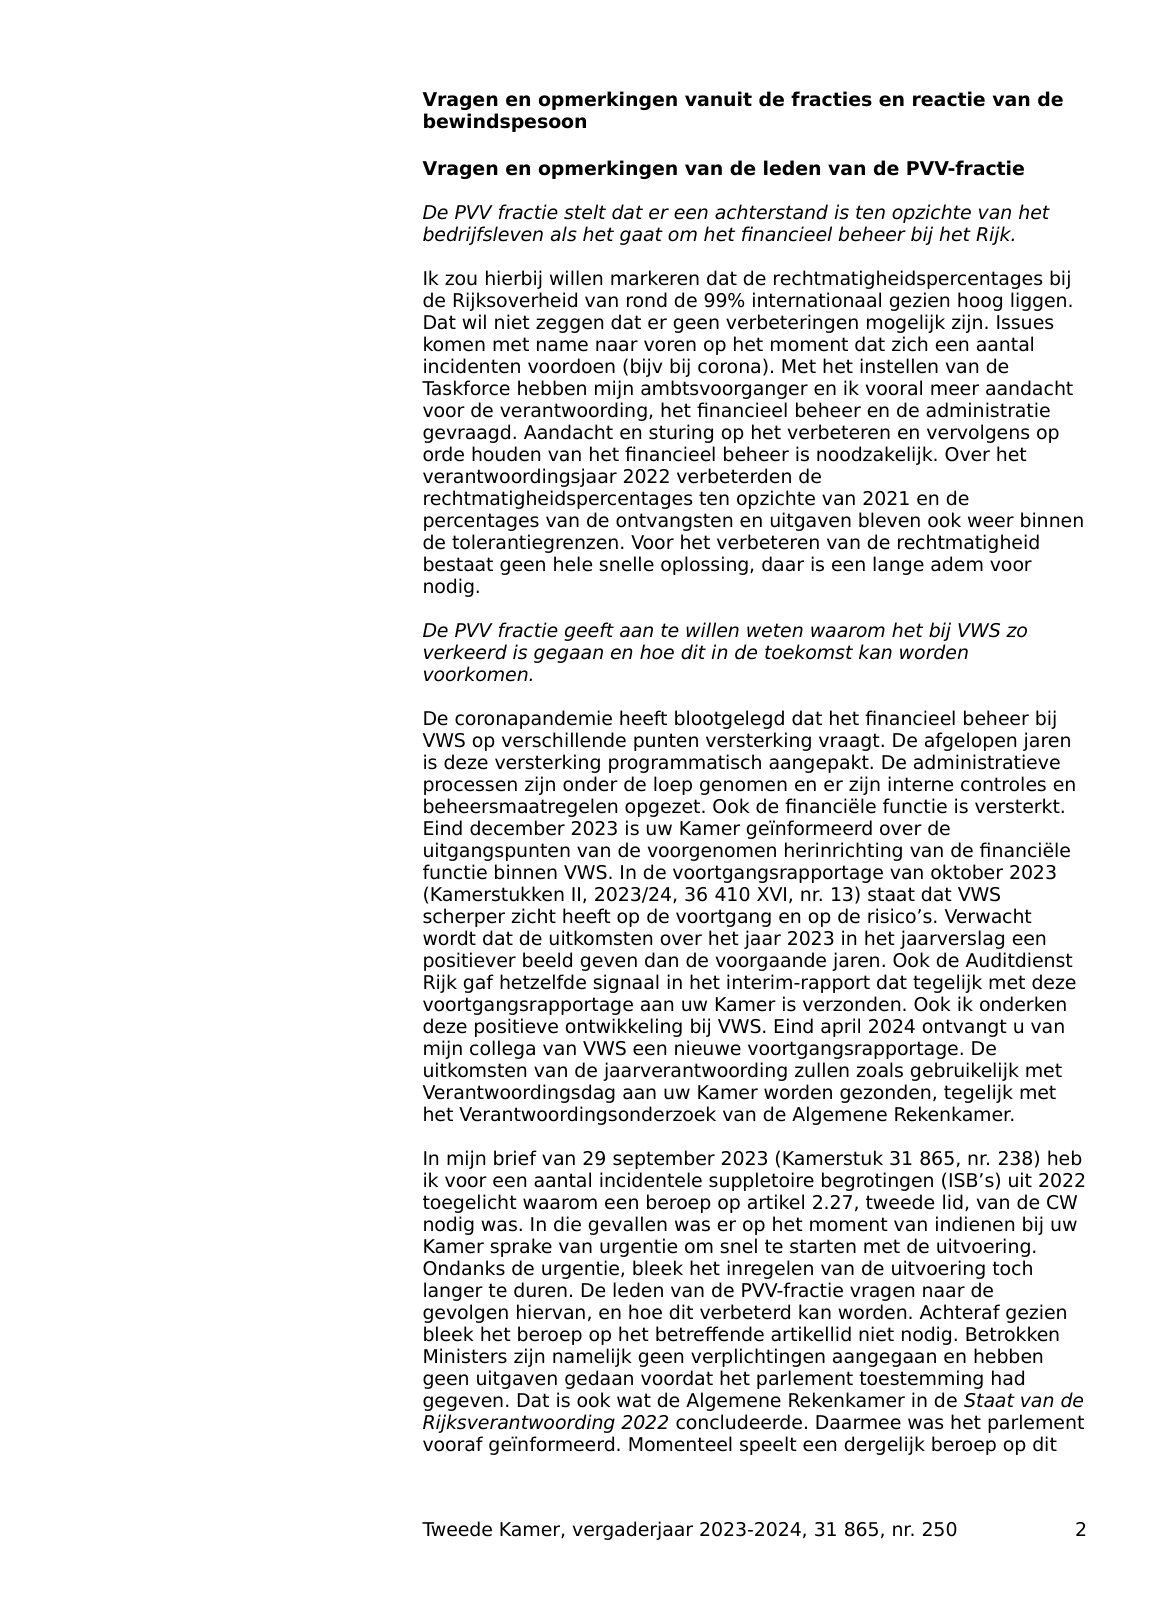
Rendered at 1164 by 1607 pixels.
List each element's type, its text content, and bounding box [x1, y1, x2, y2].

text De PVV fractie stelt dat er een achterstand is ten opzichte van het bedrijfsleven als het gaat om het financieel beheer bij het Rijk. [422, 202, 1087, 246]
text De PVV fractie geeft aan te willen weten waarom het bij VWS zo verkeerd is gegaan en hoe dit in de toekomst kan worden voorkomen. [422, 620, 1087, 686]
subtitle Vragen en opmerkingen vanuit de fracties en reactie van de bewindspesoon [422, 89, 1087, 133]
subtitle Vragen en opmerkingen van de leden van de PVV-fractie [422, 158, 1087, 180]
text De coronapandemie heeft blootgelegd dat het financieel beheer bij VWS op verschillende punten versterking vraagt. De afgelopen jaren is deze versterking programmatisch aangepakt. De administratieve processen zijn onder de loep genomen en er zijn interne controles en beheersmaatregelen opgezet. Ook de financiële functie is versterkt. Eind december 2023 is uw Kamer geïnformeerd over de uitgangspunten van de voorgenomen herinrichting van de financiële functie binnen VWS. In de voortgangsrapportage van oktober 2023 (Kamerstukken II, 2023/24, 36 410 XVI, nr. 13) staat dat VWS scherper zicht heeft op de voortgang en op de risico’s. Verwacht wordt dat de uitkomsten over het jaar 2023 in het jaarverslag een positiever beeld geven dan de voorgaande jaren. Ook de Auditdienst Rijk gaf hetzelfde signaal in het interim-rapport dat tegelijk met deze voortgangsrapportage aan uw Kamer is verzonden. Ook ik onderken deze positieve ontwikkeling bij VWS. Eind april 2024 ontvangt u van mijn collega van VWS een nieuwe voortgangsrapportage. De uitkomsten van de jaarverantwoording zullen zoals gebruikelijk met Verantwoordingsdag aan uw Kamer worden gezonden, tegelijk met het Verantwoordingsonderzoek van de Algemene Rekenkamer. [422, 708, 1087, 1126]
text In mijn brief van 29 september 2023 (Kamerstuk 31 865, nr. 238) heb ik voor een aantal incidentele suppletoire begrotingen (ISB’s) uit 2022 toegelicht waarom een beroep op artikel 2.27, tweede lid, van de CW nodig was. In die gevallen was er op het moment van indienen bij uw Kamer sprake van urgentie om snel te starten met de uitvoering. Ondanks de urgentie, bleek het inregelen van de uitvoering toch langer te duren. De leden van de PVV-fractie vragen naar de gevolgen hiervan, en hoe dit verbeterd kan worden. Achteraf gezien bleek het beroep op het betreffende artikellid niet nodig. Betrokken Ministers zijn namelijk geen verplichtingen aangegaan en hebben geen uitgaven gedaan voordat het parlement toestemming had gegeven. Dat is ook wat de Algemene Rekenkamer in de Staat van de Rijksverantwoording 2022 concludeerde. Daarmee was het parlement vooraf geïnformeerd. Momenteel speelt een dergelijk beroep op dit [422, 1148, 1087, 1456]
text Ik zou hierbij willen markeren dat de rechtmatigheidspercentages bij de Rijksoverheid van rond de 99% internationaal gezien hoog liggen. Dat wil niet zeggen dat er geen verbeteringen mogelijk zijn. Issues komen met name naar voren op het moment dat zich een aantal incidenten voordoen (bijv bij corona). Met het instellen van de Taskforce hebben mijn ambtsvoorganger en ik vooral meer aandacht voor de verantwoording, het financieel beheer en de administratie gevraagd. Aandacht en sturing op het verbeteren en vervolgens op orde houden van het financieel beheer is noodzakelijk. Over het verantwoordingsjaar 2022 verbeterden de rechtmatigheidspercentages ten opzichte van 2021 en de percentages van de ontvangsten en uitgaven bleven ook weer binnen de tolerantiegrenzen. Voor het verbeteren van de rechtmatigheid bestaat geen hele snelle oplossing, daar is een lange adem voor nodig. [422, 268, 1087, 598]
